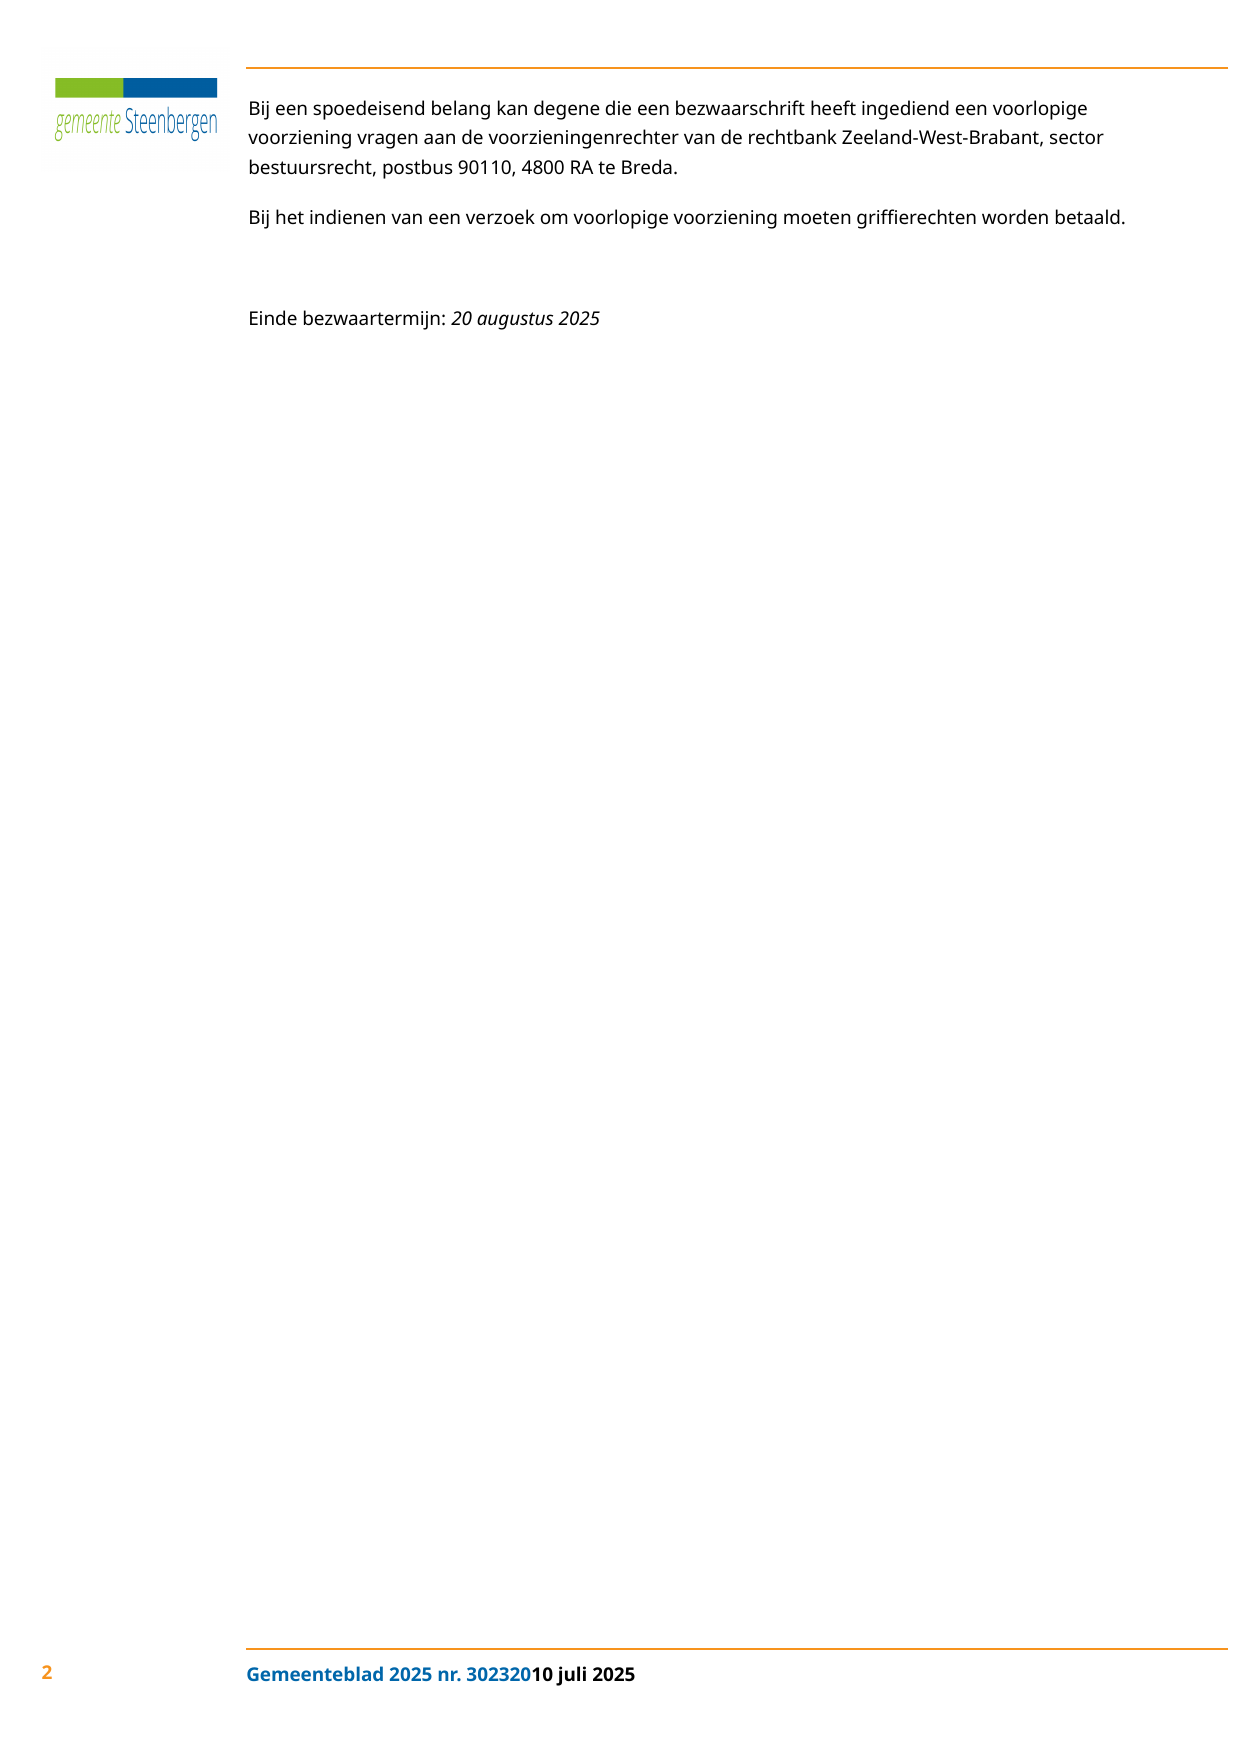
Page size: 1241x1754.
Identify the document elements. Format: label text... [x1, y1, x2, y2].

text Einde bezwaartermijn: 20 augustus 2025 [248, 305, 1152, 331]
text Bij een spoedeisend belang kan degene die een bezwaarschrift heeft ingediend een voorlopige voorziening vragen aan de voorzieningenrechter van de rechtbank Zeeland-West-Brabant, sector bestuursrecht, postbus 90110, 4800 RA te Breda. [248, 95, 1152, 180]
picture [41, 47, 231, 172]
text Bij het indienen van een verzoek om voorlopige voorziening moeten griffierechten worden betaald. [248, 204, 1152, 230]
